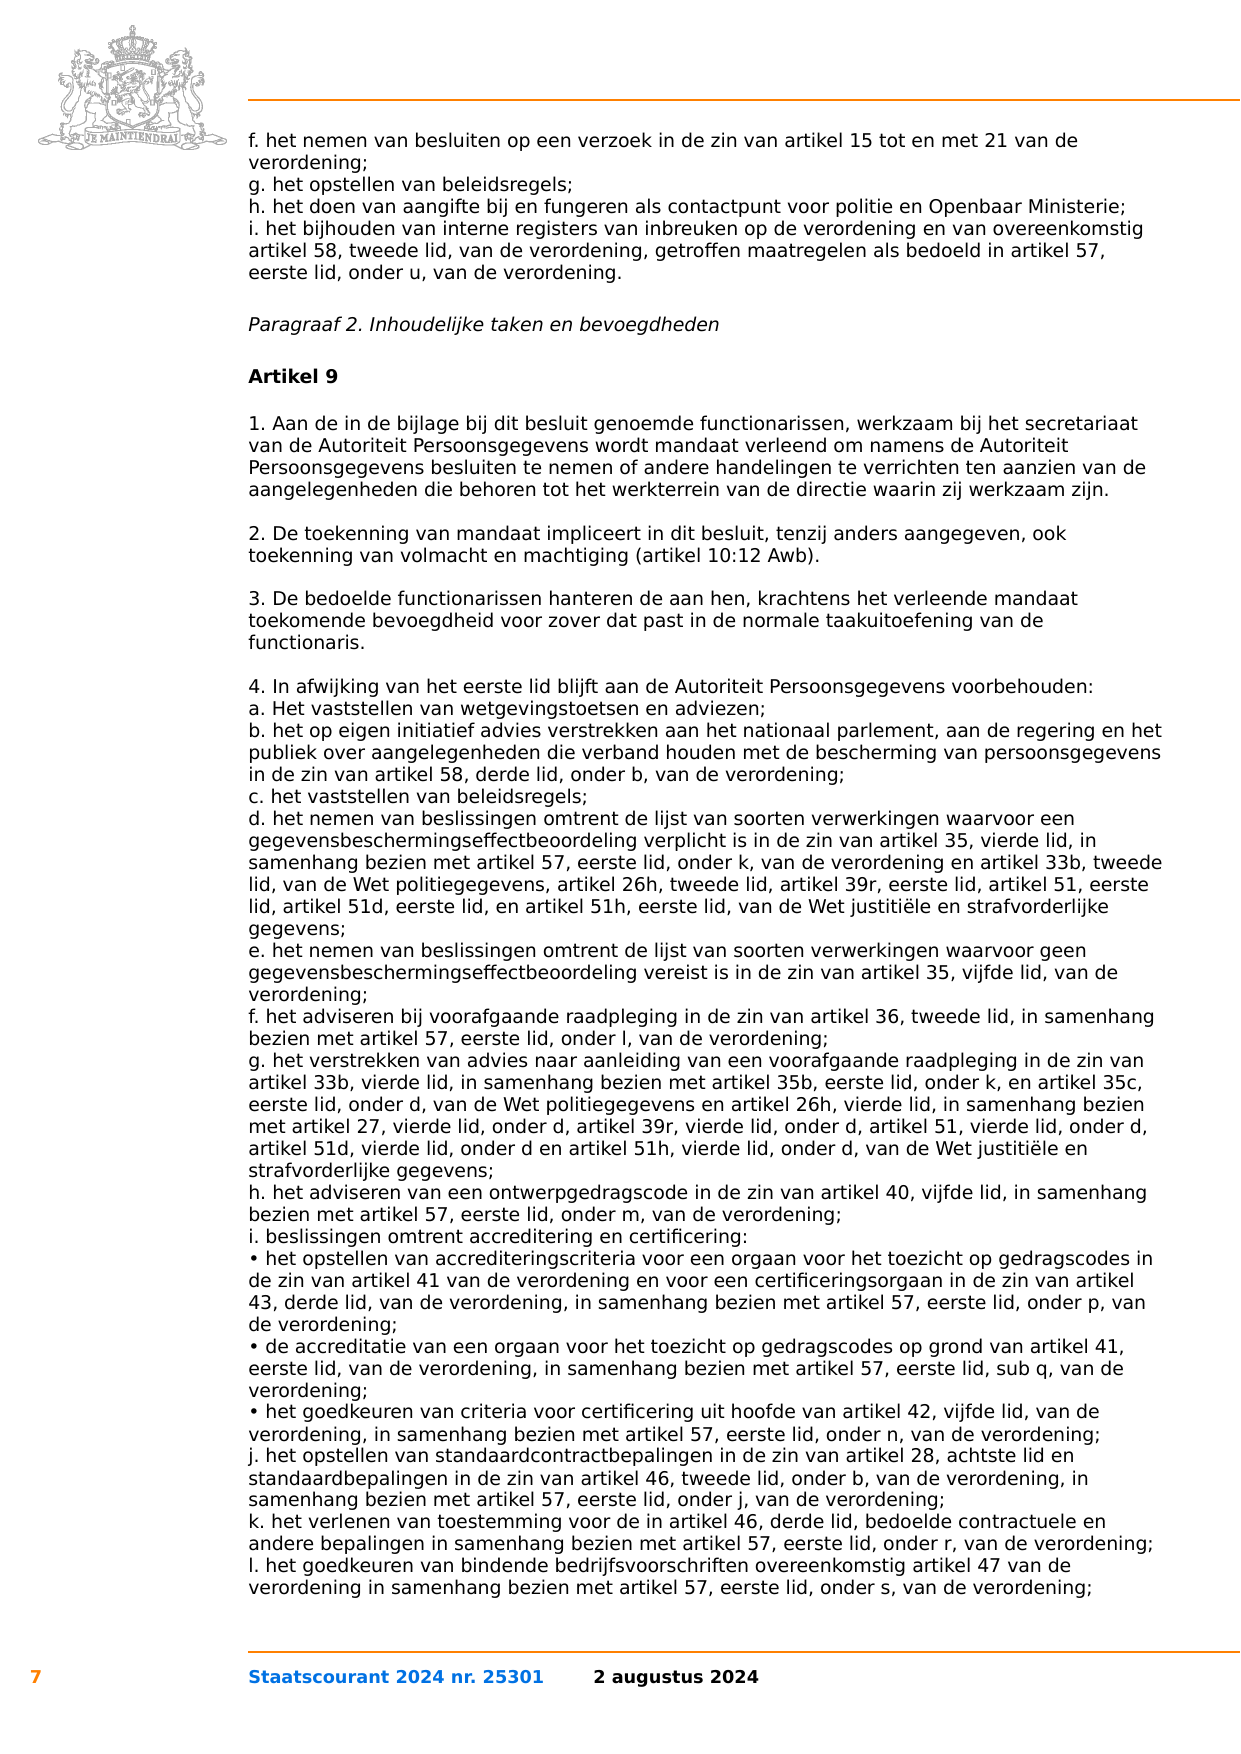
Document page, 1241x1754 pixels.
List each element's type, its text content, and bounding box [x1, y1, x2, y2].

text g. het verstrekken van advies naar aanleiding van een voorafgaande raadpleging in de zin van artikel 33b, vierde lid, in samenhang bezien met artikel 35b, eerste lid, onder k, en artikel 35c, eerste lid, onder d, van de Wet politiegegevens en artikel 26h, vierde lid, in samenhang bezien met artikel 27, vierde lid, onder d, artikel 39r, vierde lid, onder d, artikel 51, vierde lid, onder d, artikel 51d, vierde lid, onder d en artikel 51h, vierde lid, onder d, van de Wet justitiële en strafvorderlijke gegevens; [248, 1050, 1163, 1182]
text h. het doen van aangifte bij en fungeren als contactpunt voor politie en Openbaar Ministerie; [248, 196, 1163, 218]
subtitle Artikel 9 [248, 366, 1163, 388]
text i. beslissingen omtrent accreditering en certificering: [248, 1226, 1163, 1248]
text 2. De toekenning van mandaat impliceert in dit besluit, tenzij anders aangegeven, ook toekenning van volmacht en machtiging (artikel 10:12 Awb). [248, 522, 1163, 566]
text l. het goedkeuren van bindende bedrijfsvoorschriften overeenkomstig artikel 47 van de verordening in samenhang bezien met artikel 57, eerste lid, onder s, van de verordening; [248, 1555, 1163, 1599]
text a. Het vaststellen van wetgevingstoetsen en adviezen; [248, 698, 1163, 720]
text d. het nemen van beslissingen omtrent de lijst van soorten verwerkingen waarvoor een gegevensbeschermingseffectbeoordeling verplicht is in de zin van artikel 35, vierde lid, in samenhang bezien met artikel 57, eerste lid, onder k, van de verordening en artikel 33b, tweede lid, van de Wet politiegegevens, artikel 26h, tweede lid, artikel 39r, eerste lid, artikel 51, eerste lid, artikel 51d, eerste lid, en artikel 51h, eerste lid, van de Wet justitiële en strafvorderlijke gegevens; [248, 808, 1163, 940]
text c. het vaststellen van beleidsregels; [248, 786, 1163, 808]
text • het goedkeuren van criteria voor certificering uit hoofde van artikel 42, vijfde lid, van de verordening, in samenhang bezien met artikel 57, eerste lid, onder n, van de verordening; [248, 1401, 1163, 1445]
text • het opstellen van accrediteringscriteria voor een orgaan voor het toezicht op gedragscodes in de zin van artikel 41 van de verordening en voor een certificeringsorgaan in de zin van artikel 43, derde lid, van de verordening, in samenhang bezien met artikel 57, eerste lid, onder p, van de verordening; [248, 1248, 1163, 1336]
subtitle Paragraaf 2. Inhoudelijke taken en bevoegdheden [248, 314, 1163, 336]
text g. het opstellen van beleidsregels; [248, 174, 1163, 196]
text f. het nemen van besluiten op een verzoek in de zin van artikel 15 tot en met 21 van de verordening; [248, 130, 1163, 174]
text k. het verlenen van toestemming voor de in artikel 46, derde lid, bedoelde contractuele en andere bepalingen in samenhang bezien met artikel 57, eerste lid, onder r, van de verordening; [248, 1511, 1163, 1555]
text j. het opstellen van standaardcontractbepalingen in de zin van artikel 28, achtste lid en standaardbepalingen in de zin van artikel 46, tweede lid, onder b, van de verordening, in samenhang bezien met artikel 57, eerste lid, onder j, van de verordening; [248, 1445, 1163, 1511]
text f. het adviseren bij voorafgaande raadpleging in de zin van artikel 36, tweede lid, in samenhang bezien met artikel 57, eerste lid, onder l, van de verordening; [248, 1006, 1163, 1050]
text 4. In afwijking van het eerste lid blijft aan de Autoriteit Persoonsgegevens voorbehouden: [248, 676, 1163, 698]
text e. het nemen van beslissingen omtrent de lijst van soorten verwerkingen waarvoor geen gegevensbeschermingseffectbeoordeling vereist is in de zin van artikel 35, vijfde lid, van de verordening; [248, 940, 1163, 1006]
text h. het adviseren van een ontwerpgedragscode in de zin van artikel 40, vijfde lid, in samenhang bezien met artikel 57, eerste lid, onder m, van de verordening; [248, 1182, 1163, 1226]
picture [38, 25, 227, 150]
text 1. Aan de in de bijlage bij dit besluit genoemde functionarissen, werkzaam bij het secretariaat van de Autoriteit Persoonsgegevens wordt mandaat verleend om namens de Autoriteit Persoonsgegevens besluiten te nemen of andere handelingen te verrichten ten aanzien van de aangelegenheden die behoren tot het werkterrein van de directie waarin zij werkzaam zijn. [248, 413, 1163, 501]
text 3. De bedoelde functionarissen hanteren de aan hen, krachtens het verleende mandaat toekomende bevoegdheid voor zover dat past in de normale taakuitoefening van de functionaris. [248, 588, 1163, 654]
text b. het op eigen initiatief advies verstrekken aan het nationaal parlement, aan de regering en het publiek over aangelegenheden die verband houden met de bescherming van persoonsgegevens in de zin van artikel 58, derde lid, onder b, van de verordening; [248, 720, 1163, 786]
text i. het bijhouden van interne registers van inbreuken op de verordening en van overeenkomstig artikel 58, tweede lid, van de verordening, getroffen maatregelen als bedoeld in artikel 57, eerste lid, onder u, van de verordening. [248, 218, 1163, 284]
text • de accreditatie van een orgaan voor het toezicht op gedragscodes op grond van artikel 41, eerste lid, van de verordening, in samenhang bezien met artikel 57, eerste lid, sub q, van de verordening; [248, 1336, 1163, 1401]
